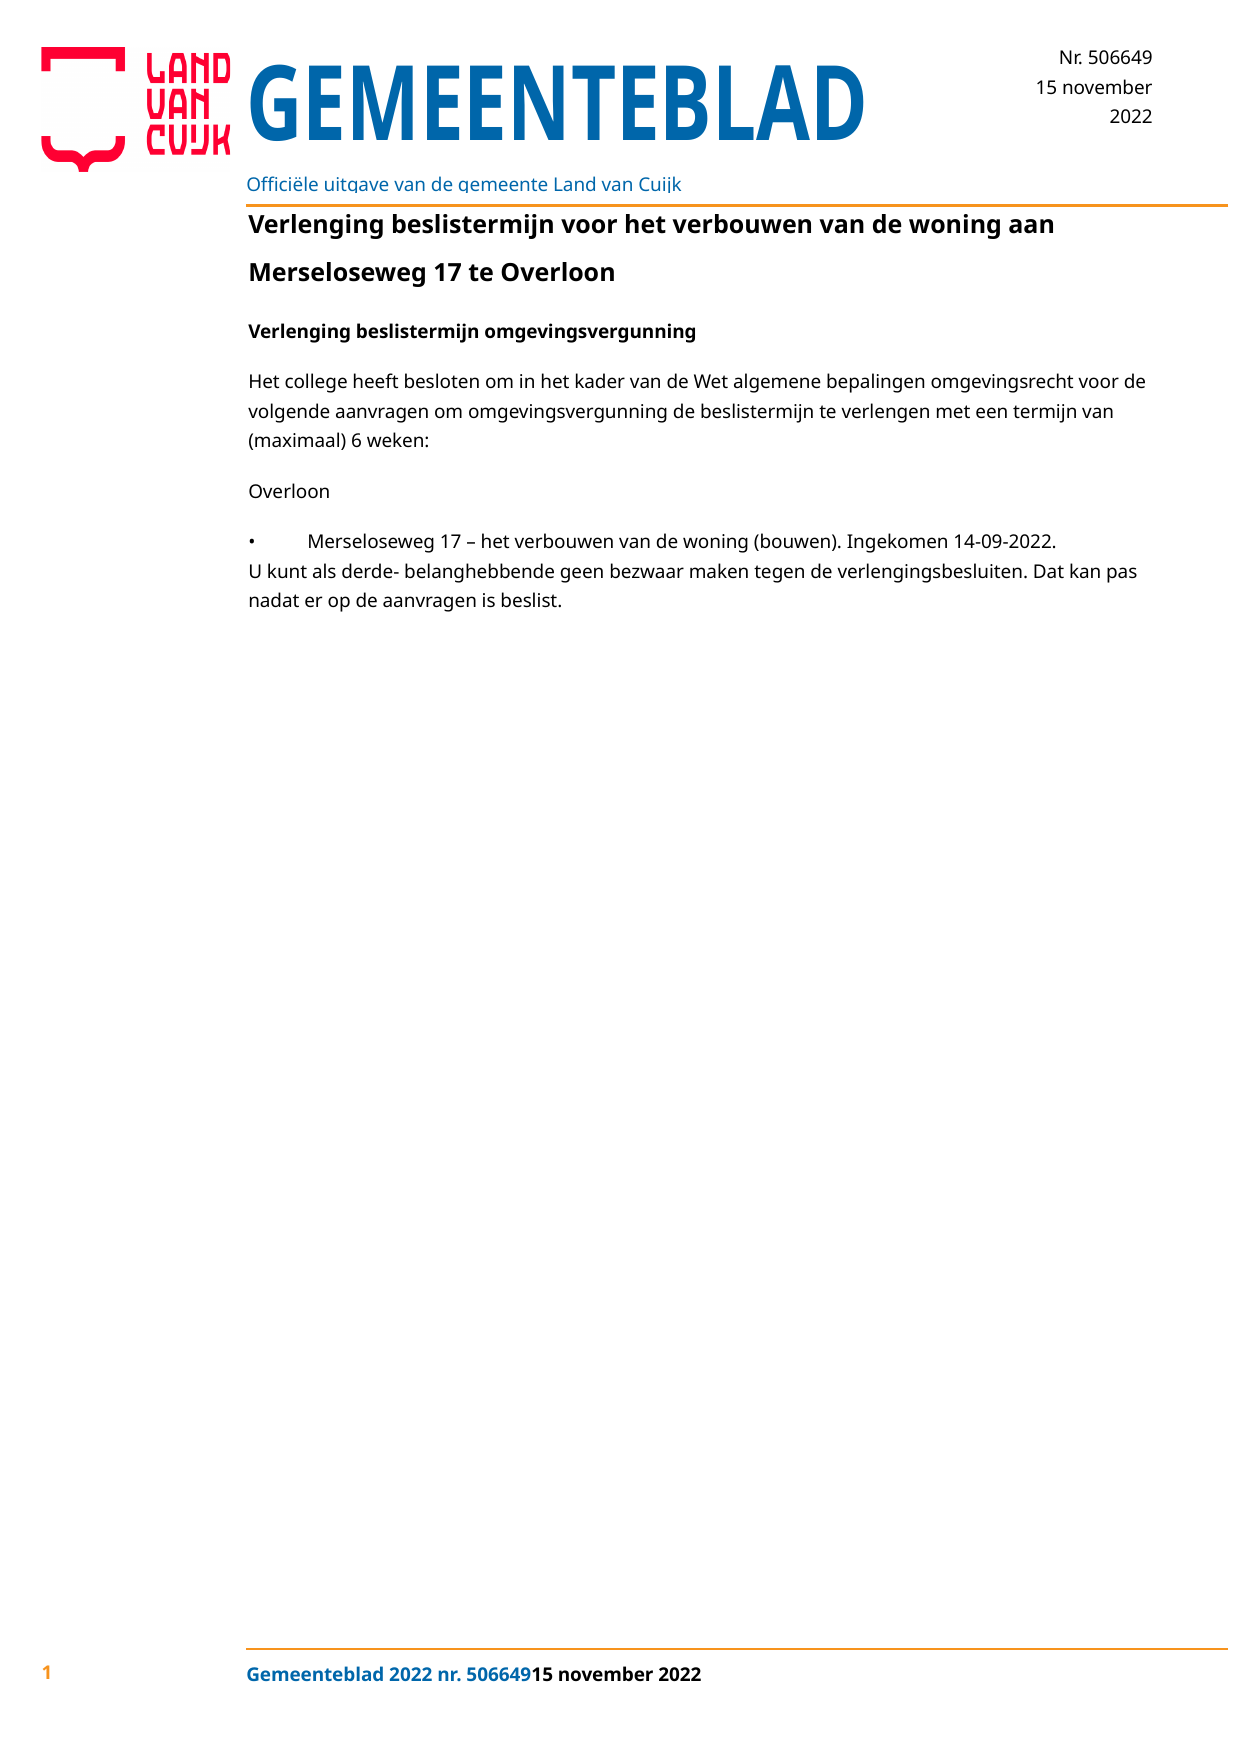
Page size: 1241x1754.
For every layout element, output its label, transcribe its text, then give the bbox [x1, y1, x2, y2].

text U kunt als derde- belanghebbende geen bezwaar maken tegen de verlengingsbesluiten. Dat kan pas nadat er op de aanvragen is beslist. [248, 558, 1152, 613]
list Merseloseweg 17 – het verbouwen van de woning (bouwen). Ingekomen 14-09-2022. [248, 528, 1152, 554]
text Verlenging beslistermijn voor het verbouwen van de woning aan Merseloseweg 17 te Overloon [248, 207, 1152, 288]
text Overloon [248, 478, 1152, 504]
picture [41, 47, 231, 172]
text Het college heeft besloten om in het kader van de Wet algemene bepalingen omgevingsrecht voor de volgende aanvragen om omgevingsvergunning de beslistermijn te verlengen met een termijn van (maximaal) 6 weken: [248, 368, 1152, 453]
text Verlenging beslistermijn omgevingsvergunning [248, 318, 1152, 344]
